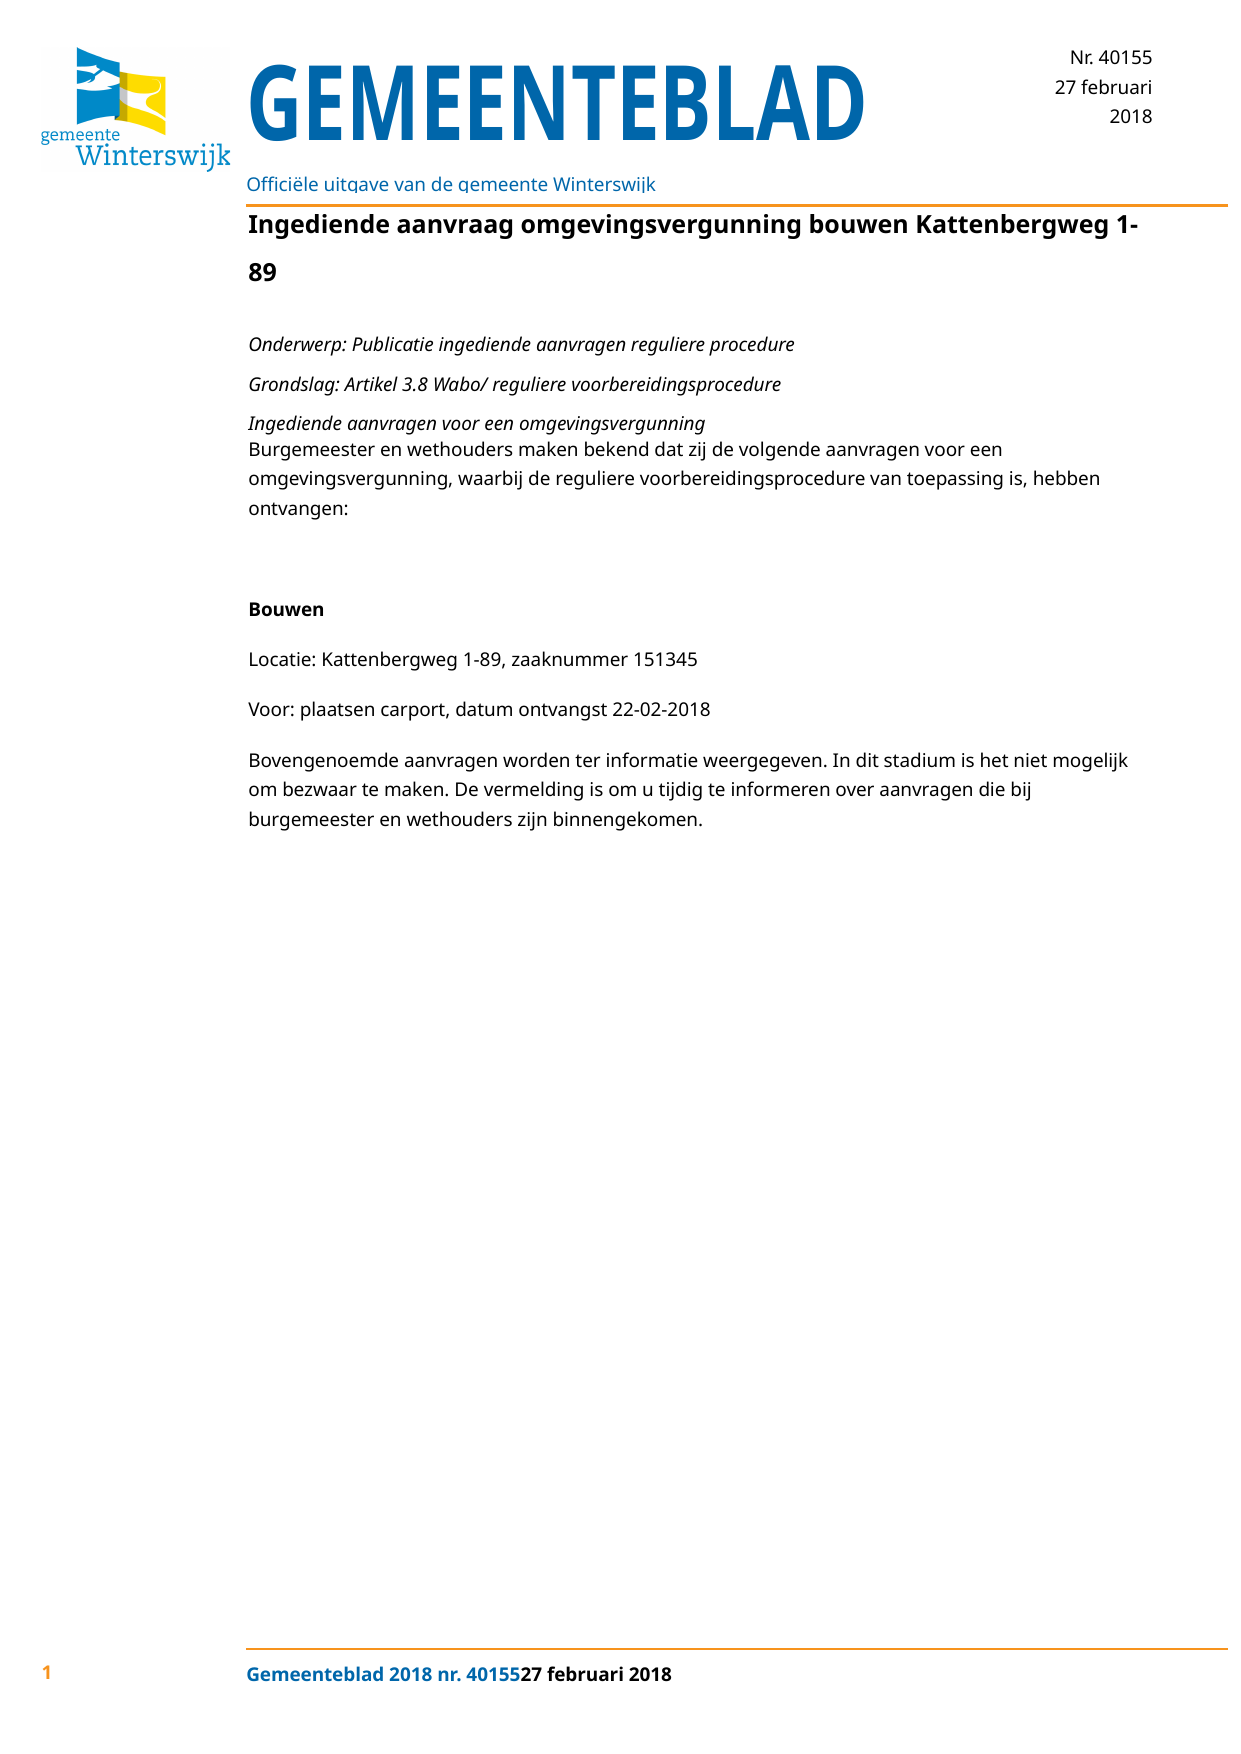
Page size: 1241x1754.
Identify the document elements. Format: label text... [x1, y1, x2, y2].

picture [41, 47, 231, 172]
text Locatie: Kattenbergweg 1-89, zaaknummer 151345 [248, 646, 1152, 672]
text Grondslag: Artikel 3.8 Wabo/ reguliere voorbereidingsprocedure [248, 371, 1152, 396]
text Voor: plaatsen carport, datum ontvangst 22-02-2018 [248, 697, 1152, 722]
text Bovengenoemde aanvragen worden ter informatie weergegeven. In dit stadium is het niet mogelijk om bezwaar te maken. De vermelding is om u tijdig te informeren over aanvragen die bij burgemeester en wethouders zijn binnengekomen. [248, 747, 1152, 832]
text Bouwen [248, 596, 1152, 621]
picture [225, 153, 231, 162]
text Burgemeester en wethouders maken bekend dat zij de volgende aanvragen voor een omgevingsvergunning, waarbij de reguliere voorbereidingsprocedure van toepassing is, hebben ontvangen: [248, 436, 1152, 521]
text Onderwerp: Publicatie ingediende aanvragen reguliere procedure [248, 331, 1152, 357]
text Ingediende aanvragen voor een omgevingsvergunning [248, 410, 1152, 436]
text Ingediende aanvraag omgevingsvergunning bouwen Kattenbergweg 1-89 [248, 207, 1152, 288]
